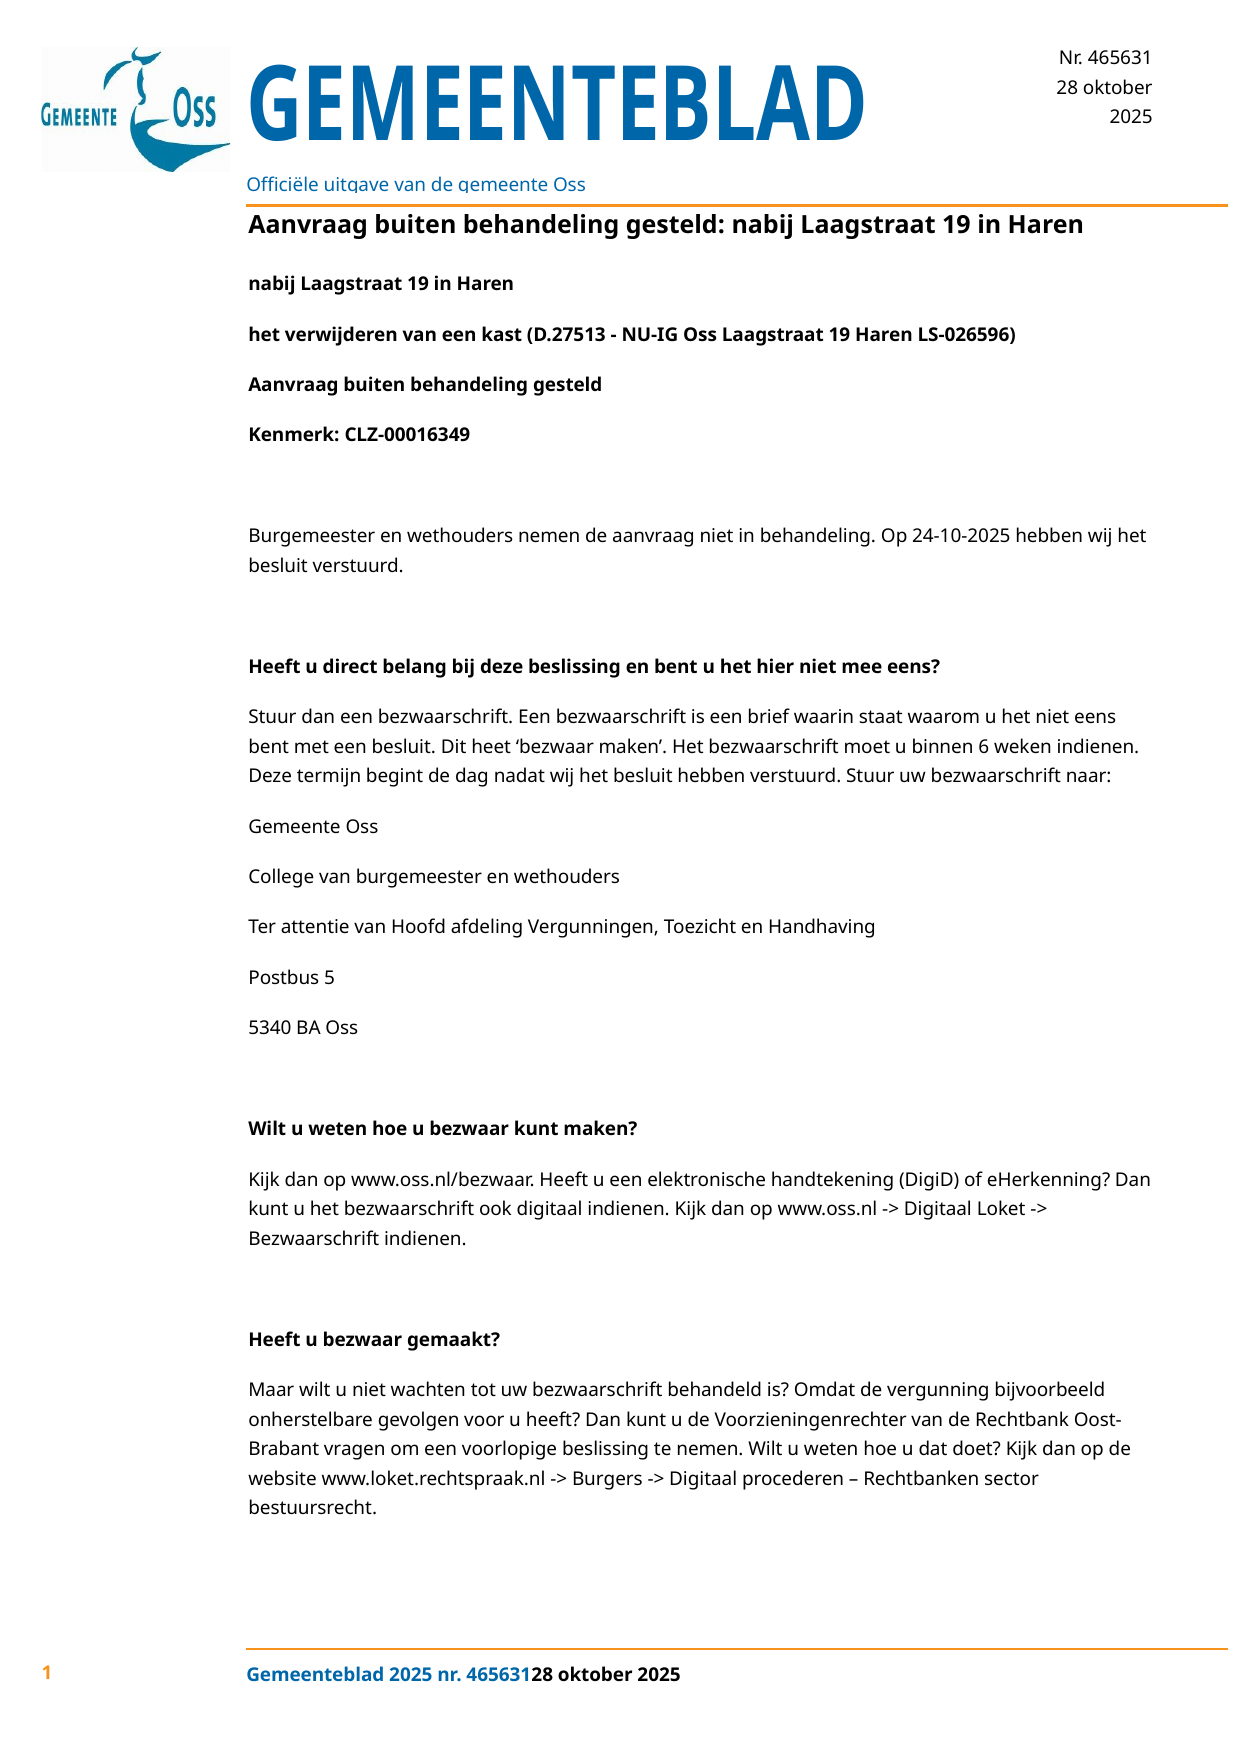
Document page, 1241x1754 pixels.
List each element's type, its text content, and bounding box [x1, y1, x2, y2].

text Heeft u bezwaar gemaakt? [248, 1326, 1152, 1351]
picture [41, 47, 231, 172]
text Ter attentie van Hoofd afdeling Vergunningen, Toezicht en Handhaving [248, 914, 1152, 939]
text Wilt u weten hoe u bezwaar kunt maken? [248, 1115, 1152, 1141]
text 5340 BA Oss [248, 1014, 1152, 1040]
text het verwijderen van een kast (D.27513 - NU-IG Oss Laagstraat 19 Haren LS-026596) [248, 321, 1152, 346]
text Stuur dan een bezwaarschrift. Een bezwaarschrift is een brief waarin staat waarom u het niet eens bent met een besluit. Dit heet ‘bezwaar maken’. Het bezwaarschrift moet u binnen 6 weken indienen. Deze termijn begint de dag nadat wij het besluit hebben verstuurd. Stuur uw bezwaarschrift naar: [248, 703, 1152, 788]
text Kenmerk: CLZ-00016349 [248, 422, 1152, 447]
text Maar wilt u niet wachten tot uw bezwaarschrift behandeld is? Omdat de vergunning bijvoorbeeld onherstelbare gevolgen voor u heeft? Dan kunt u de Voorzieningenrechter van de Rechtbank Oost-Brabant vragen om een voorlopige beslissing te nemen. Wilt u weten hoe u dat doet? Kijk dan op de website www.loket.rechtspraak.nl -> Burgers -> Digitaal procederen – Rechtbanken sector bestuursrecht. [248, 1376, 1152, 1520]
text Heeft u direct belang bij deze beslissing en bent u het hier niet mee eens? [248, 653, 1152, 678]
text Gemeente Oss [248, 813, 1152, 838]
text Aanvraag buiten behandeling gesteld: nabij Laagstraat 19 in Haren [248, 207, 1152, 241]
text Postbus 5 [248, 964, 1152, 990]
text nabij Laagstraat 19 in Haren [248, 270, 1152, 296]
text Burgemeester en wethouders nemen de aanvraag niet in behandeling. Op 24-10-2025 hebben wij het besluit verstuurd. [248, 522, 1152, 578]
text Kijk dan op www.oss.nl/bezwaar. Heeft u een elektronische handtekening (DigiD) of eHerkenning? Dan kunt u het bezwaarschrift ook digitaal indienen. Kijk dan op www.oss.nl -> Digitaal Loket -> Bezwaarschrift indienen. [248, 1166, 1152, 1251]
text Aanvraag buiten behandeling gesteld [248, 371, 1152, 397]
text College van burgemeester en wethouders [248, 863, 1152, 889]
